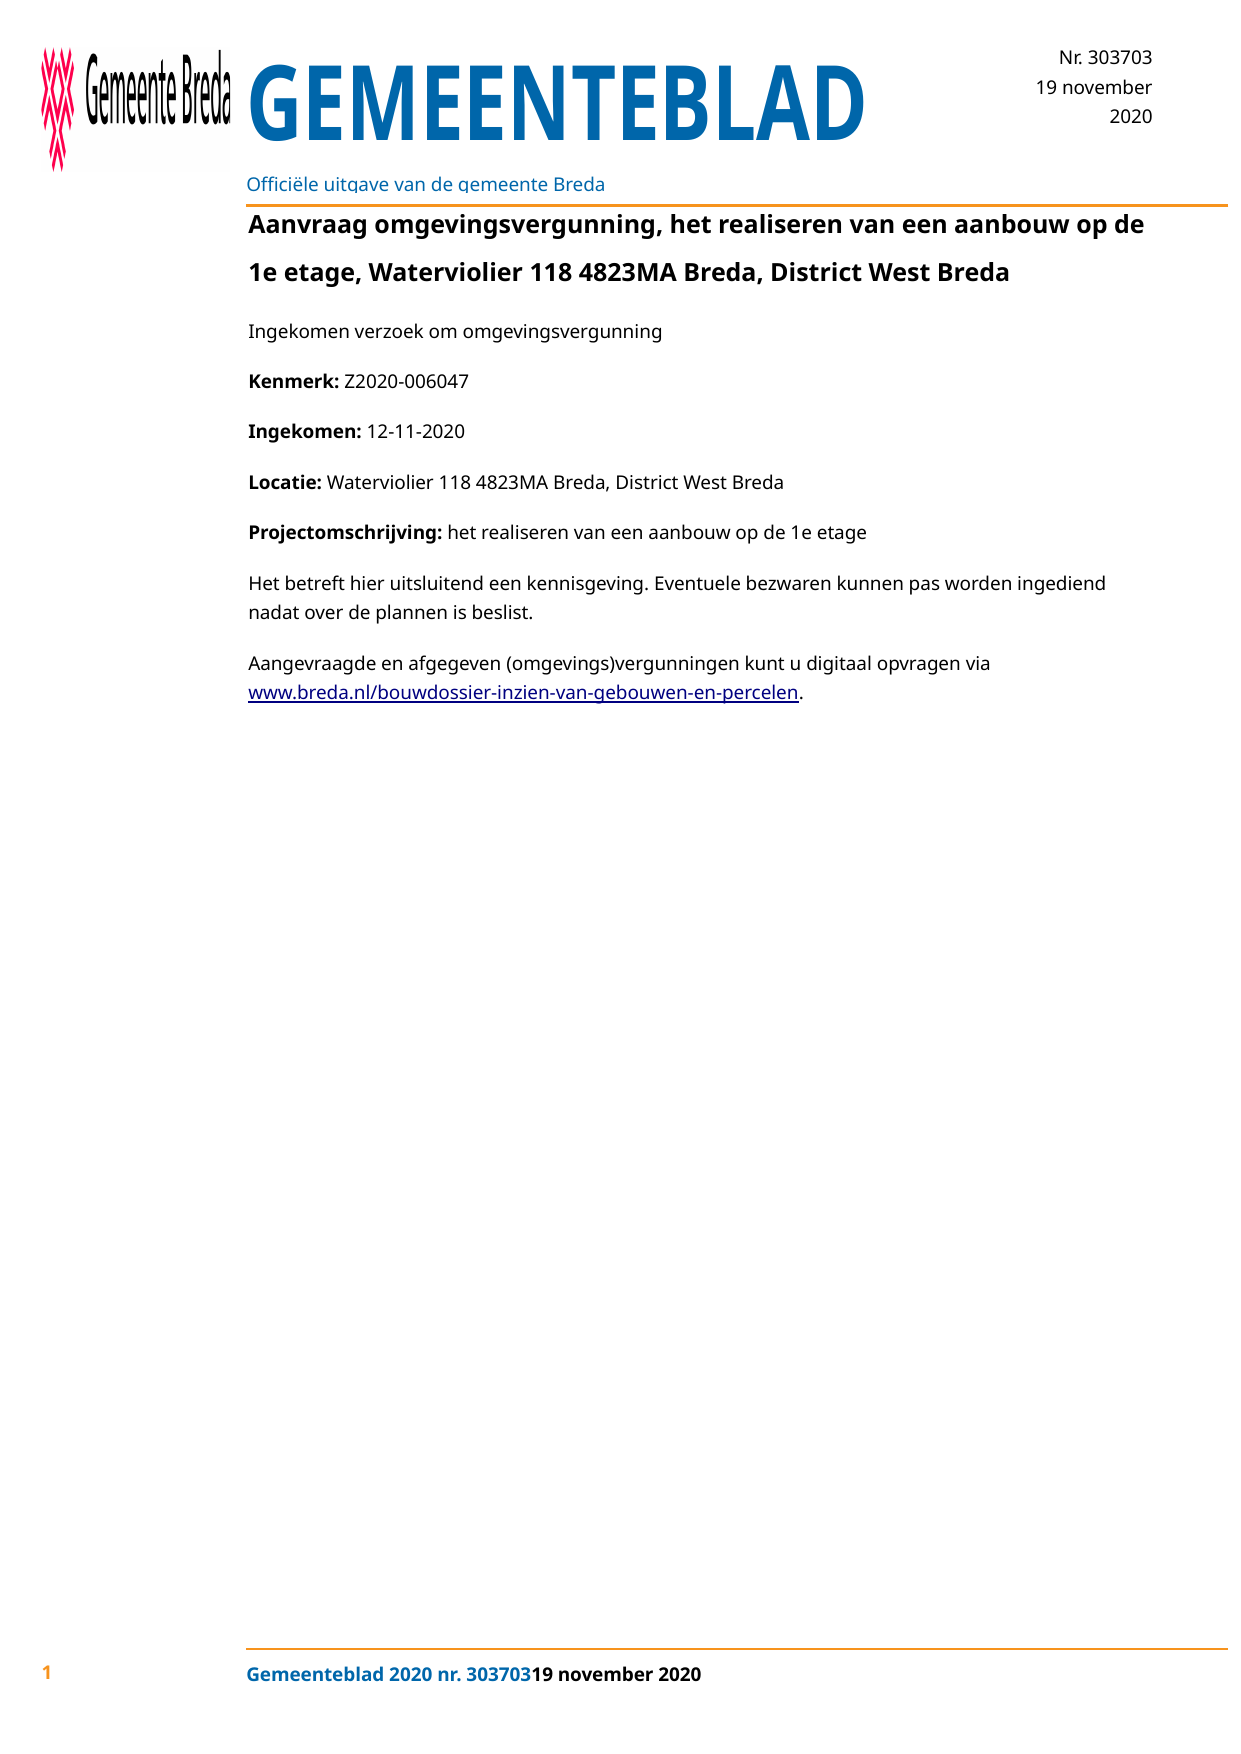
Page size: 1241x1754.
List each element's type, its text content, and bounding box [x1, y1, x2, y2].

text Aanvraag omgevingsvergunning, het realiseren van een aanbouw op de 1e etage, Waterviolier 118 4823MA Breda, District West Breda [248, 207, 1152, 288]
text Ingekomen verzoek om omgevingsvergunning [248, 318, 1152, 344]
text Ingekomen: 12-11-2020 [248, 419, 1152, 444]
text Kenmerk: Z2020-006047 [248, 368, 1152, 394]
text Locatie: Waterviolier 118 4823MA Breda, District West Breda [248, 469, 1152, 495]
text Projectomschrijving: het realiseren van een aanbouw op de 1e etage [248, 519, 1152, 545]
picture [41, 47, 231, 172]
text Aangevraagde en afgegeven (omgevings)vergunningen kunt u digitaal opvragen via www.breda.nl/bouwdossier-inzien-van-gebouwen-en-percelen. [248, 650, 1152, 705]
text Het betreft hier uitsluitend een kennisgeving. Eventuele bezwaren kunnen pas worden ingediend nadat over de plannen is beslist. [248, 570, 1152, 625]
